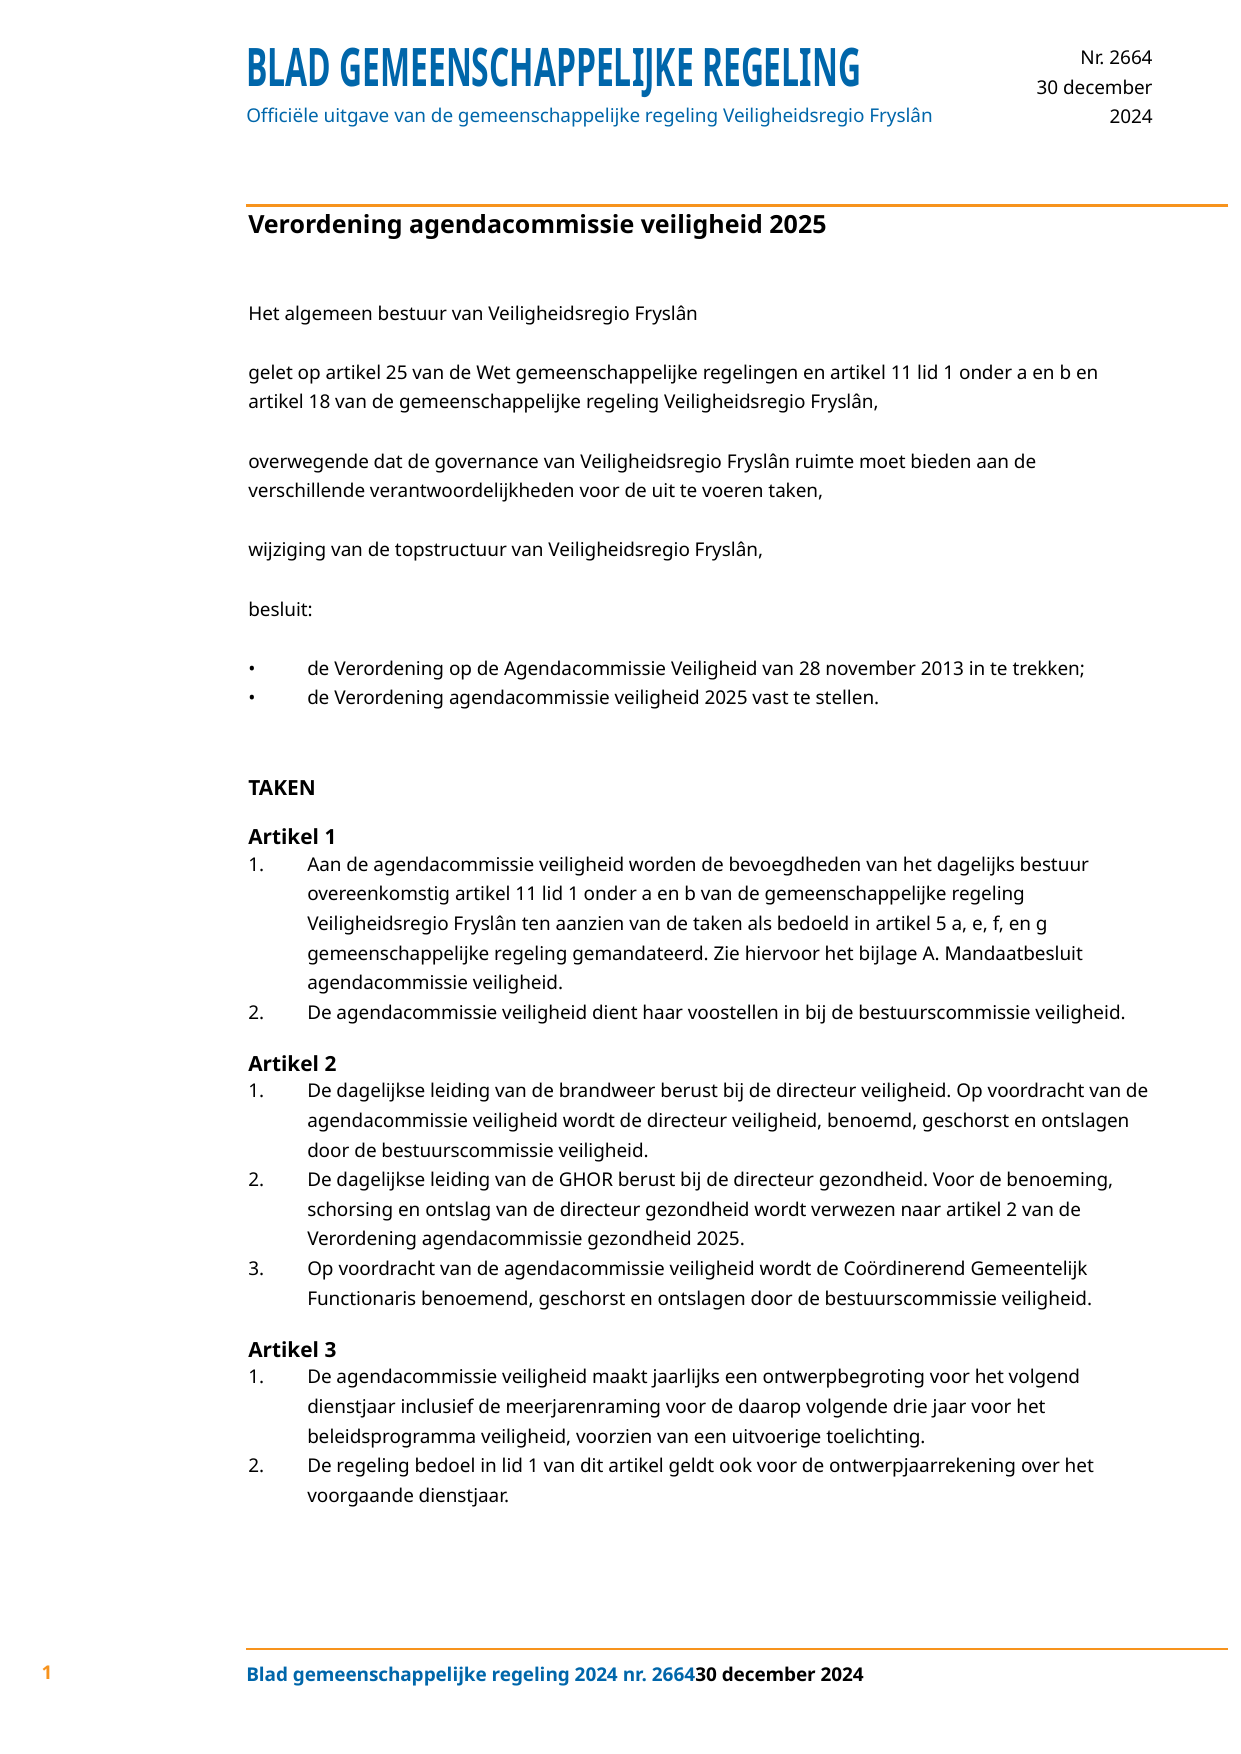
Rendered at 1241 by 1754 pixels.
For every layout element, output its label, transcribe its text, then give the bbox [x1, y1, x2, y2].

text Het algemeen bestuur van Veiligheidsregio Fryslân [248, 300, 1152, 326]
list De dagelijkse leiding van de brandweer berust bij de directeur veiligheid. Op voordracht van de agendacommissie veiligheid wordt de directeur veiligheid, benoemd, geschorst en ontslagen door de bestuurscommissie veiligheid. [248, 1078, 1152, 1163]
list De regeling bedoel in lid 1 van dit artikel geldt ook voor de ontwerpjaarrekening over het voorgaande dienstjaar. [248, 1452, 1152, 1508]
list De agendacommissie veiligheid dient haar voostellen in bij de bestuurscommissie veiligheid. [248, 999, 1152, 1024]
text Artikel 1 [248, 822, 1152, 851]
text besluit: [248, 596, 1152, 621]
text gelet op artikel 25 van de Wet gemeenschappelijke regelingen en artikel 11 lid 1 onder a en b en artikel 18 van de gemeenschappelijke regeling Veiligheidsregio Fryslân, [248, 359, 1152, 414]
list Aan de agendacommissie veiligheid worden de bevoegdheden van het dagelijks bestuur overeenkomstig artikel 11 lid 1 onder a en b van de gemeenschappelijke regeling Veiligheidsregio Fryslân ten aanzien van de taken als bedoeld in artikel 5 a, e, f, en g gemeenschappelijke regeling gemandateerd. Zie hiervoor het bijlage A. Mandaatbesluit agendacommissie veiligheid. [248, 851, 1152, 995]
text Verordening agendacommissie veiligheid 2025 [248, 207, 1152, 241]
list Op voordracht van de agendacommissie veiligheid wordt de Coördinerend Gemeentelijk Functionaris benoemend, geschorst en ontslagen door de bestuurscommissie veiligheid. [248, 1255, 1152, 1311]
text Artikel 2 [248, 1049, 1152, 1078]
list de Verordening op de Agendacommissie Veiligheid van 28 november 2013 in te trekken; [248, 655, 1152, 681]
list De dagelijkse leiding van de GHOR berust bij de directeur gezondheid. Voor de benoeming, schorsing en ontslag van de directeur gezondheid wordt verwezen naar artikel 2 van de Verordening agendacommissie gezondheid 2025. [248, 1166, 1152, 1251]
text TAKEN [248, 773, 1152, 802]
text wijziging van de topstructuur van Veiligheidsregio Fryslân, [248, 537, 1152, 562]
list de Verordening agendacommissie veiligheid 2025 vast te stellen. [248, 684, 1152, 710]
text Artikel 3 [248, 1335, 1152, 1364]
list De agendacommissie veiligheid maakt jaarlijks een ontwerpbegroting voor het volgend dienstjaar inclusief de meerjarenraming voor de daarop volgende drie jaar voor het beleidsprogramma veiligheid, voorzien van een uitvoerige toelichting. [248, 1364, 1152, 1448]
text overwegende dat de governance van Veiligheidsregio Fryslân ruimte moet bieden aan de verschillende verantwoordelijkheden voor de uit te voeren taken, [248, 448, 1152, 503]
picture [41, 47, 231, 172]
